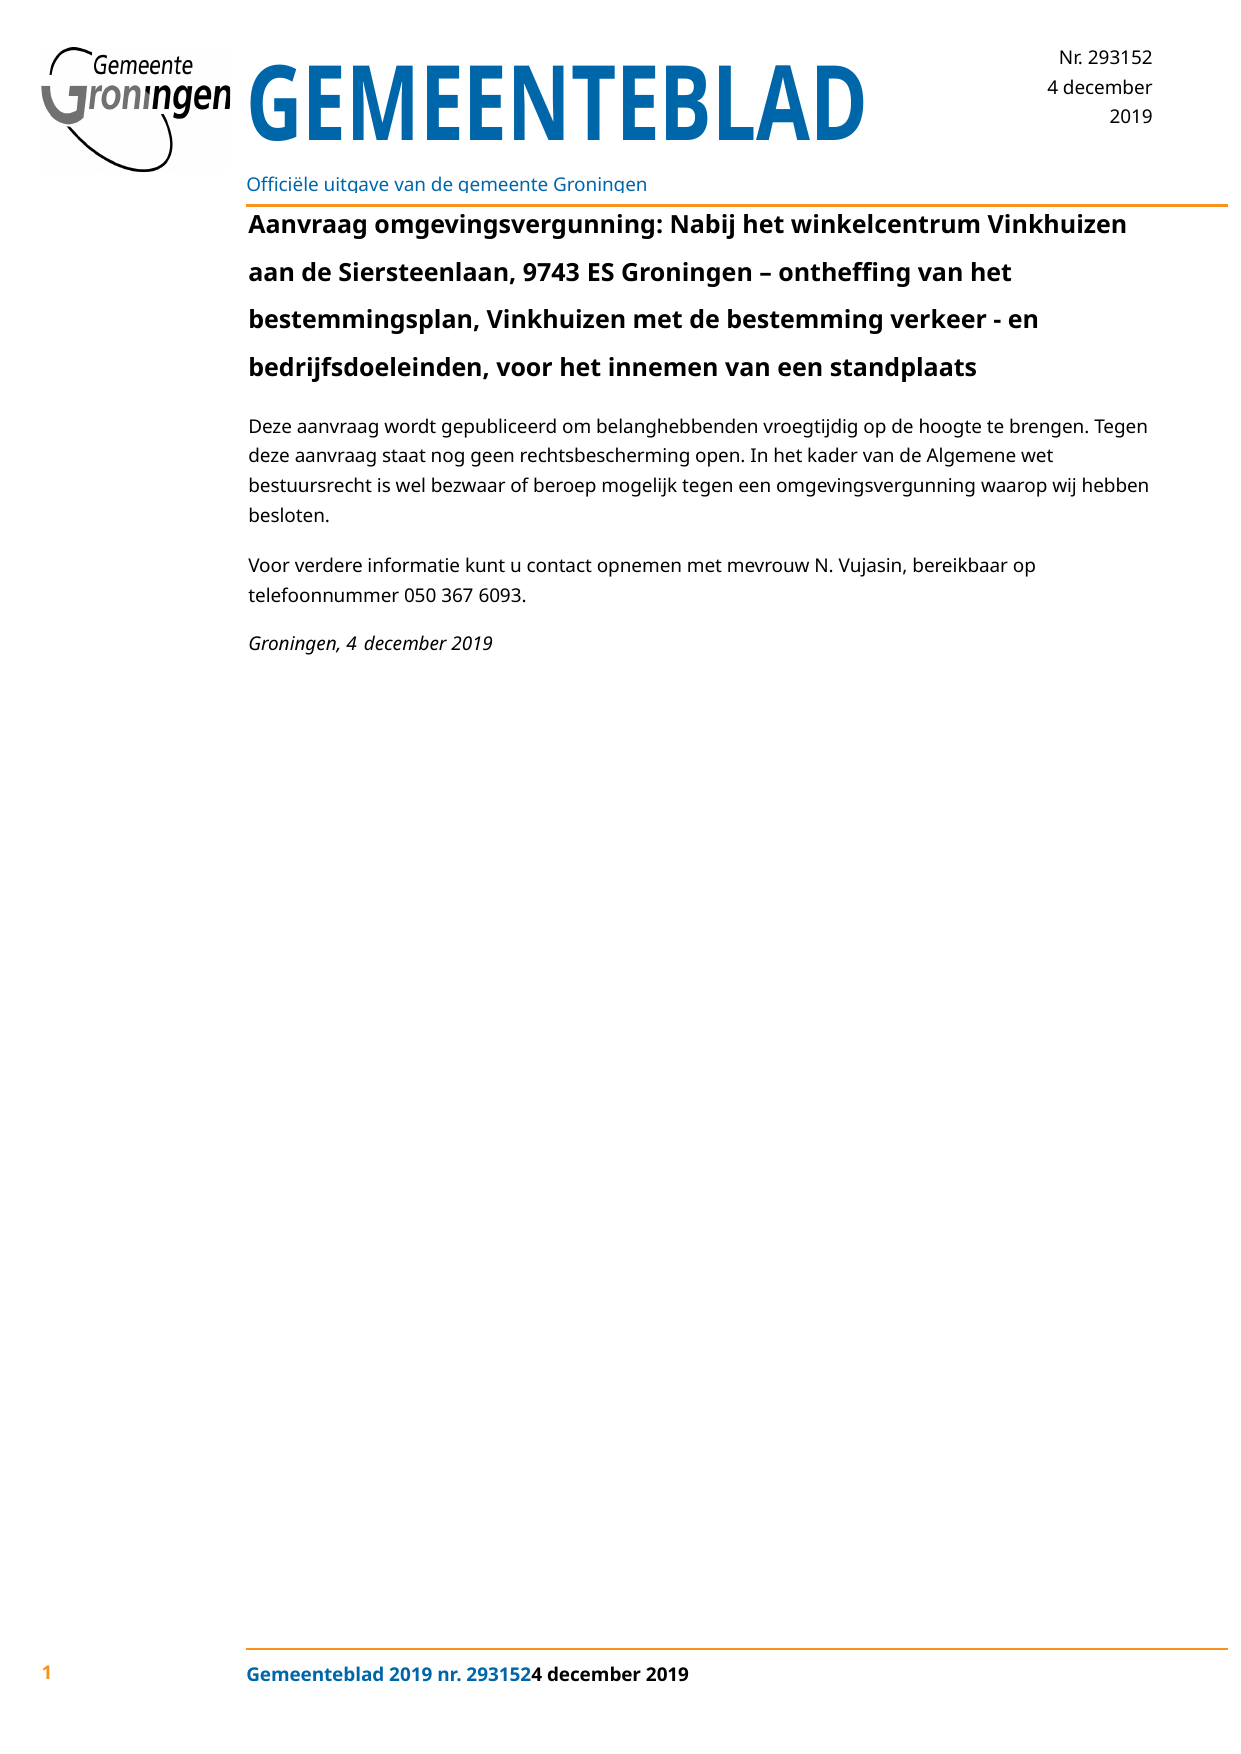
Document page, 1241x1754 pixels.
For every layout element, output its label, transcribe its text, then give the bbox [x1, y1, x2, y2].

text Groningen, 4 december 2019 [248, 630, 1152, 655]
picture [41, 47, 231, 172]
text Deze aanvraag wordt gepubliceerd om belanghebbenden vroegtijdig op de hoogte te brengen. Tegen deze aanvraag staat nog geen rechtsbescherming open. In het kader van de Algemene wet bestuursrecht is wel bezwaar of beroep mogelijk tegen een omgevingsvergunning waarop wij hebben besloten. [248, 413, 1152, 528]
text Voor verdere informatie kunt u contact opnemen met mevrouw N. Vujasin, bereikbaar op telefoonnummer 050 367 6093. [248, 552, 1152, 608]
text Aanvraag omgevingsvergunning: Nabij het winkelcentrum Vinkhuizen aan de Siersteenlaan, 9743 ES Groningen – ontheffing van het bestemmingsplan, Vinkhuizen met de bestemming verkeer - en bedrijfsdoeleinden, voor het innemen van een standplaats [248, 207, 1152, 384]
